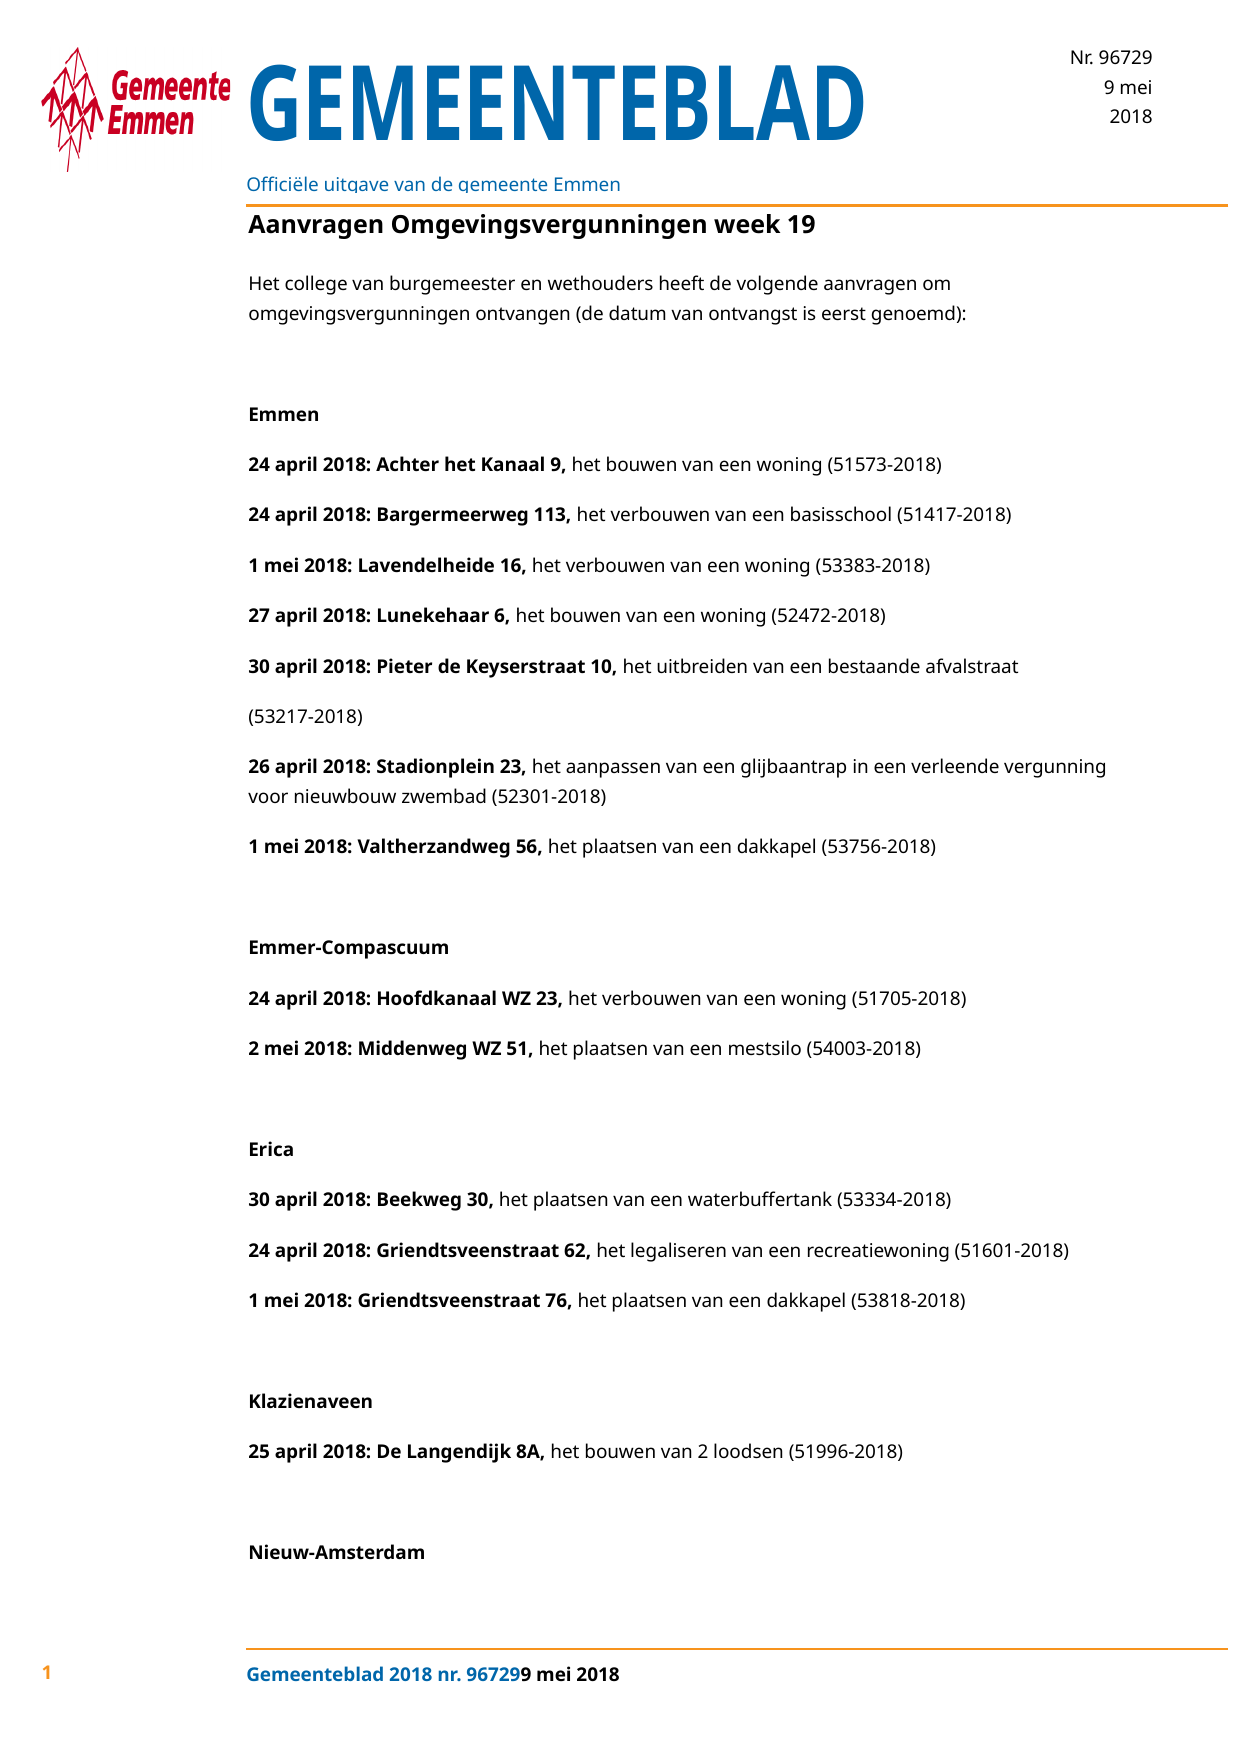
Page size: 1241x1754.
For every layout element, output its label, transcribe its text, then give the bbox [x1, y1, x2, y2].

text (53217-2018) [248, 703, 1152, 729]
text 2 mei 2018: Middenweg WZ 51, het plaatsen van een mestsilo (54003-2018) [248, 1035, 1152, 1061]
text Aanvragen Omgevingsvergunningen week 19 [248, 207, 1152, 241]
text 24 april 2018: Bargermeerweg 113, het verbouwen van een basisschool (51417-2018) [248, 502, 1152, 527]
text 24 april 2018: Achter het Kanaal 9, het bouwen van een woning (51573-2018) [248, 451, 1152, 477]
text 1 mei 2018: Valtherzandweg 56, het plaatsen van een dakkapel (53756-2018) [248, 834, 1152, 859]
text 30 april 2018: Pieter de Keyserstraat 10, het uitbreiden van een bestaande afvalstraat [248, 653, 1152, 678]
text Emmen [248, 401, 1152, 426]
text 27 april 2018: Lunekehaar 6, het bouwen van een woning (52472-2018) [248, 602, 1152, 628]
text Erica [248, 1136, 1152, 1162]
text 1 mei 2018: Griendtsveenstraat 76, het plaatsen van een dakkapel (53818-2018) [248, 1287, 1152, 1313]
text 1 mei 2018: Lavendelheide 16, het verbouwen van een woning (53383-2018) [248, 552, 1152, 578]
text 25 april 2018: De Langendijk 8A, het bouwen van 2 loodsen (51996-2018) [248, 1439, 1152, 1464]
text 24 april 2018: Hoofdkanaal WZ 23, het verbouwen van een woning (51705-2018) [248, 985, 1152, 1011]
text Klazienaveen [248, 1388, 1152, 1414]
text 30 april 2018: Beekweg 30, het plaatsen van een waterbuffertank (53334-2018) [248, 1187, 1152, 1212]
text 24 april 2018: Griendtsveenstraat 62, het legaliseren van een recreatiewoning (51601-2018) [248, 1237, 1152, 1263]
text Emmer-Compascuum [248, 934, 1152, 960]
text 26 april 2018: Stadionplein 23, het aanpassen van een glijbaantrap in een verleende vergunning voor nieuwbouw zwembad (52301-2018) [248, 754, 1152, 809]
picture [41, 47, 231, 172]
text Het college van burgemeester en wethouders heeft de volgende aanvragen om omgevingsvergunningen ontvangen (de datum van ontvangst is eerst genoemd): [248, 270, 1152, 326]
text Nieuw-Amsterdam [248, 1539, 1152, 1565]
